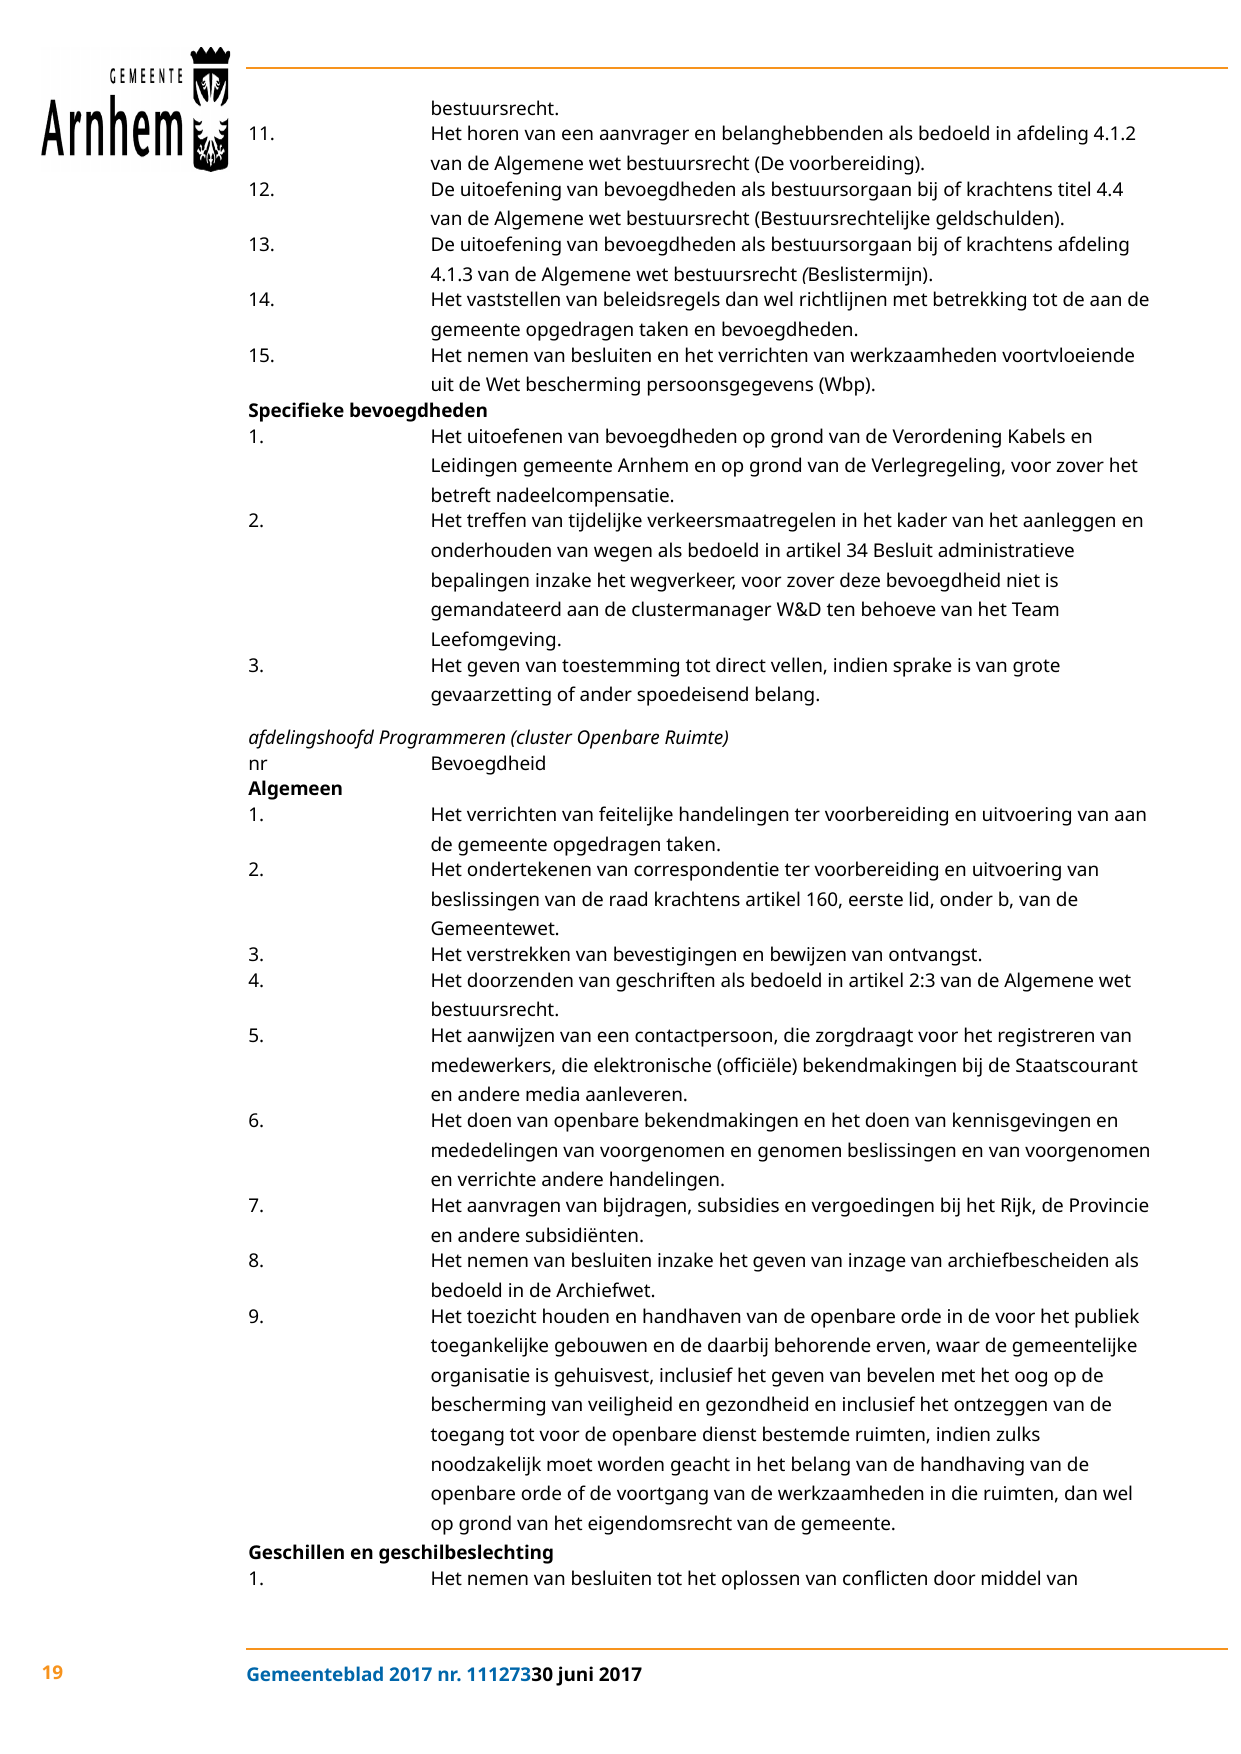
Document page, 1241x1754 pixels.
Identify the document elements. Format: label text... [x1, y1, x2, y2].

table_cell 2. [248, 508, 430, 652]
picture [41, 47, 231, 172]
table_cell 1. [248, 1565, 430, 1590]
table_cell De uitoefening van bevoegdheden als bestuursorgaan bij of krachtens titel 4.4 van de Algemene wet bestuursrecht (Bestuursrechtelijke geldschulden). [430, 176, 1152, 231]
table_cell Het nemen van besluiten inzake het geven van inzage van archiefbescheiden als bedoeld in de Archiefwet. [430, 1248, 1152, 1303]
table_cell Het aanwijzen van een contactpersoon, die zorgdraagt voor het registreren van medewerkers, die elektronische (officiële) bekendmakingen bij de Staatscourant en andere media aanleveren. [430, 1023, 1152, 1107]
table_header Bevoegdheid [430, 750, 1152, 775]
table_cell 4. [248, 967, 430, 1022]
table_cell Het verrichten van feitelijke handelingen ter voorbereiding en uitvoering van aan de gemeente opgedragen taken. [430, 801, 1152, 856]
table_header Geschillen en geschilbeslechting [248, 1539, 1152, 1565]
table_cell Het ondertekenen van correspondentie ter voorbereiding en uitvoering van beslissingen van de raad krachtens artikel 160, eerste lid, onder b, van de Gemeentewet. [430, 856, 1152, 941]
table_cell [248, 95, 430, 121]
table_cell Specifieke bevoegdheden [248, 397, 1152, 423]
table_cell 14. [248, 286, 430, 342]
table_cell 9. [248, 1303, 430, 1536]
table_cell bestuursrecht. [430, 95, 1152, 121]
table_cell 13. [248, 231, 430, 286]
table_cell Het vaststellen van beleidsregels dan wel richtlijnen met betrekking tot de aan de gemeente opgedragen taken en bevoegdheden. [430, 286, 1152, 342]
table_cell 8. [248, 1248, 430, 1303]
table_cell De uitoefening van bevoegdheden als bestuursorgaan bij of krachtens afdeling 4.1.3 van de Algemene wet bestuursrecht (Beslistermijn). [430, 231, 1152, 286]
table_header nr [248, 750, 430, 775]
table_cell Het aanvragen van bijdragen, subsidies en vergoedingen bij het Rijk, de Provincie en andere subsidiënten. [430, 1192, 1152, 1247]
table_cell 6. [248, 1107, 430, 1192]
table_cell 5. [248, 1023, 430, 1107]
table_cell Het horen van een aanvrager en belanghebbenden als bedoeld in afdeling 4.1.2 van de Algemene wet bestuursrecht (De voorbereiding). [430, 121, 1152, 176]
table_cell 15. [248, 342, 430, 397]
table_cell Het geven van toestemming tot direct vellen, indien sprake is van grote gevaarzetting of ander spoedeisend belang. [430, 652, 1152, 707]
table_cell 2. [248, 856, 430, 941]
table_cell Het nemen van besluiten en het verrichten van werkzaamheden voortvloeiende uit de Wet bescherming persoonsgegevens (Wbp). [430, 342, 1152, 397]
table_cell Het uitoefenen van bevoegdheden op grond van de Verordening Kabels en Leidingen gemeente Arnhem en op grond van de Verlegregeling, voor zover het betreft nadeelcompensatie. [430, 423, 1152, 508]
table_cell Het nemen van besluiten tot het oplossen van conflicten door middel van [430, 1565, 1152, 1590]
table_cell Het doen van openbare bekendmakingen en het doen van kennisgevingen en mededelingen van voorgenomen en genomen beslissingen en van voorgenomen en verrichte andere handelingen. [430, 1107, 1152, 1192]
table_cell Het toezicht houden en handhaven van de openbare orde in de voor het publiek toegankelijke gebouwen en de daarbij behorende erven, waar de gemeentelijke organisatie is gehuisvest, inclusief het geven van bevelen met het oog op de bescherming van veiligheid en gezondheid en inclusief het ontzeggen van de toegang tot voor de openbare dienst bestemde ruimten, indien zulks noodzakelijk moet worden geacht in het belang van de handhaving van de openbare orde of de voortgang van de werkzaamheden in die ruimten, dan wel op grond van het eigendomsrecht van de gemeente. [430, 1303, 1152, 1536]
table_cell 12. [248, 176, 430, 231]
table_cell 3. [248, 941, 430, 967]
table_cell Het verstrekken van bevestigingen en bewijzen van ontvangst. [430, 941, 1152, 967]
text afdelingshoofd Programmeren (cluster Openbare Ruimte) [248, 724, 1152, 749]
table_cell 1. [248, 801, 430, 856]
table_cell Het doorzenden van geschriften als bedoeld in artikel 2:3 van de Algemene wet bestuursrecht. [430, 967, 1152, 1022]
table_cell Algemeen [248, 775, 1152, 801]
table_cell 3. [248, 652, 430, 707]
table_cell 1. [248, 423, 430, 508]
table_cell 7. [248, 1192, 430, 1247]
table_cell Het treffen van tijdelijke verkeersmaatregelen in het kader van het aanleggen en onderhouden van wegen als bedoeld in artikel 34 Besluit administratieve bepalingen inzake het wegverkeer, voor zover deze bevoegdheid niet is gemandateerd aan de clustermanager W&D ten behoeve van het Team Leefomgeving. [430, 508, 1152, 652]
table_cell 11. [248, 121, 430, 176]
